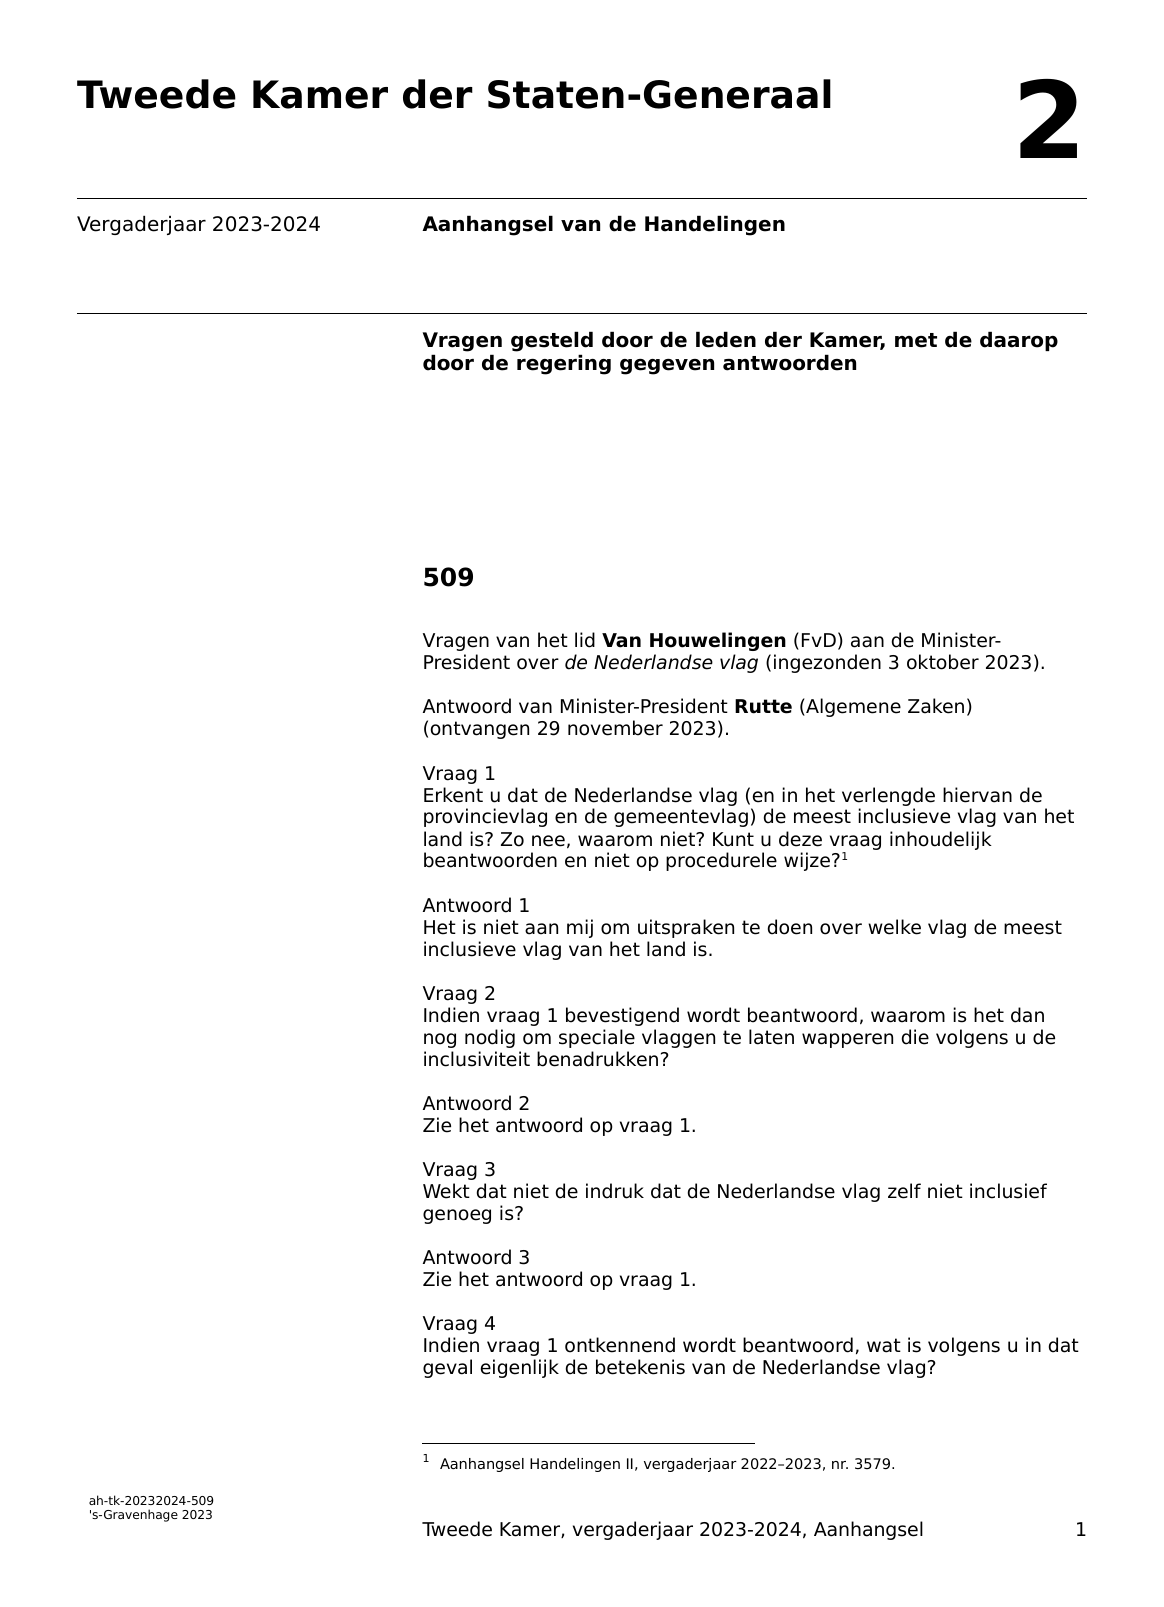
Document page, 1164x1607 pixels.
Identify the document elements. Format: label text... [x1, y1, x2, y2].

text Antwoord van Minister-President Rutte (Algemene Zaken) (ontvangen 29 november 2023). [422, 696, 1087, 740]
text Het is niet aan mij om uitspraken te doen over welke vlag de meest inclusieve vlag van het land is. [422, 917, 1087, 961]
text 's-Gravenhage 2023 [88, 1508, 323, 1522]
text Zie het antwoord op vraag 1. [422, 1115, 1087, 1137]
text Aanhangsel Handelingen II, vergaderjaar 2022–2023, nr. 3579. [422, 1452, 1087, 1474]
text 509 [422, 563, 1087, 592]
text Antwoord 2 [422, 1093, 1087, 1115]
table_header 2 [886, 59, 1087, 198]
text Indien vraag 1 bevestigend wordt beantwoord, waarom is het dan nog nodig om speciale vlaggen te laten wapperen die volgens u de inclusiviteit benadrukken? [422, 1005, 1087, 1071]
text Zie het antwoord op vraag 1. [422, 1269, 1087, 1291]
text Vraag 4 [422, 1313, 1087, 1335]
text Antwoord 1 [422, 894, 1087, 917]
text Vragen van het lid Van Houwelingen (FvD) aan de Minister-President over de Nederlandse vlag (ingezonden 3 oktober 2023). [422, 630, 1087, 674]
text Erkent u dat de Nederlandse vlag (en in het verlengde hiervan de provincievlag en de gemeentevlag) de meest inclusieve vlag van het land is? Zo nee, waarom niet? Kunt u deze vraag inhoudelijk beantwoorden en niet op procedurele wijze? [422, 784, 1087, 872]
text ah-tk-20232024-509 [88, 1494, 323, 1508]
table_header Tweede Kamer der Staten-Generaal [77, 59, 886, 198]
text Antwoord 3 [422, 1247, 1087, 1269]
table_cell Aanhangsel van de Handelingen [422, 199, 1087, 313]
table_cell Vergaderjaar 2023-2024 [77, 199, 422, 313]
text Vraag 3 [422, 1159, 1087, 1181]
text Wekt dat niet de indruk dat de Nederlandse vlag zelf niet inclusief genoeg is? [422, 1181, 1087, 1225]
text Vraag 1 [422, 762, 1087, 784]
text Vraag 2 [422, 983, 1087, 1005]
text Indien vraag 1 ontkennend wordt beantwoord, wat is volgens u in dat geval eigenlijk de betekenis van de Nederlandse vlag? [422, 1335, 1087, 1379]
table_cell [77, 314, 422, 375]
table_cell Vragen gesteld door de leden der Kamer, met de daarop door de regering gegeven antwoorden [422, 314, 1087, 375]
